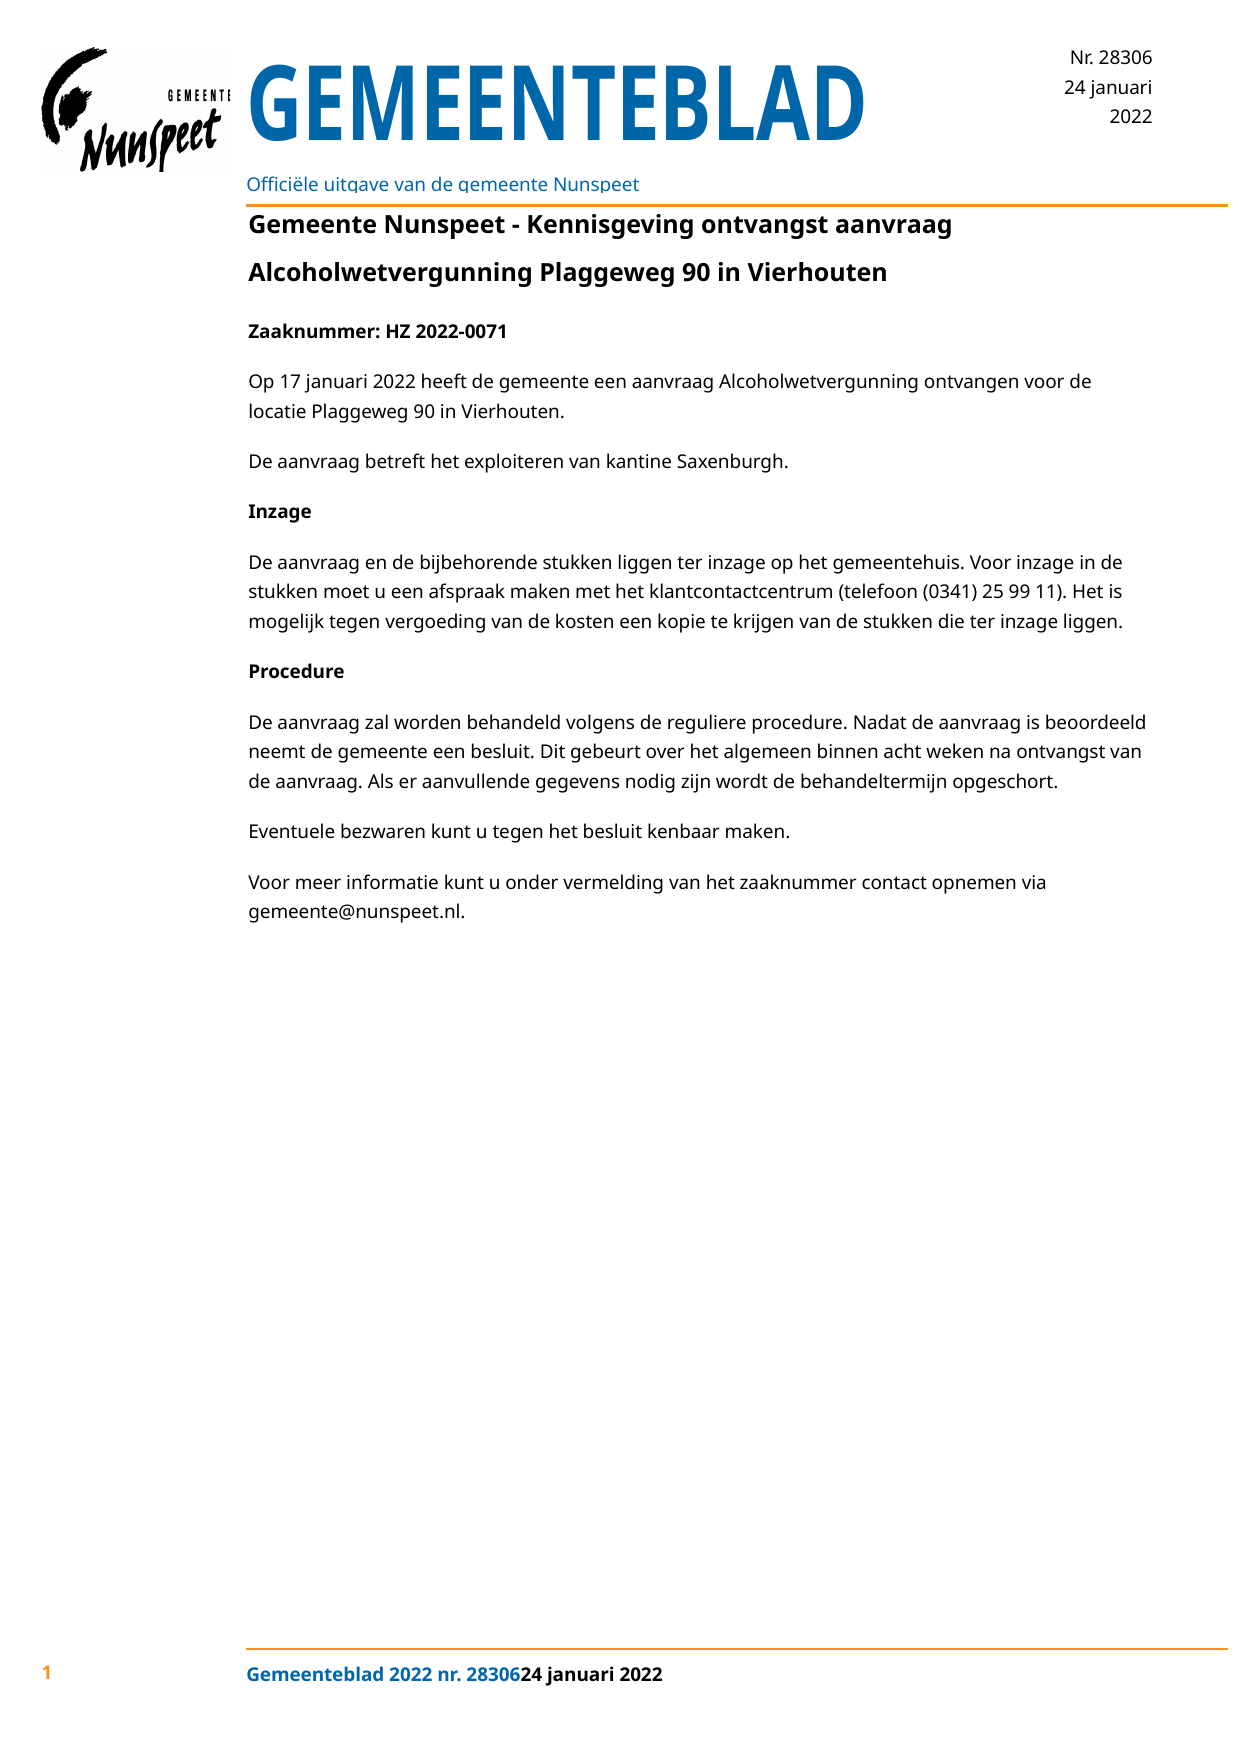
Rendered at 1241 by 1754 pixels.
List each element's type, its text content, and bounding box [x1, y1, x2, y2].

text De aanvraag en de bijbehorende stukken liggen ter inzage op het gemeentehuis. Voor inzage in de stukken moet u een afspraak maken met het klantcontactcentrum (telefoon (0341) 25 99 11). Het is mogelijk tegen vergoeding van de kosten een kopie te krijgen van de stukken die ter inzage liggen. [248, 549, 1152, 634]
text De aanvraag zal worden behandeld volgens de reguliere procedure. Nadat de aanvraag is beoordeeld neemt de gemeente een besluit. Dit gebeurt over het algemeen binnen acht weken na ontvangst van de aanvraag. Als er aanvullende gegevens nodig zijn wordt de behandeltermijn opgeschort. [248, 709, 1152, 794]
text De aanvraag betreft het exploiteren van kantine Saxenburgh. [248, 448, 1152, 474]
text Zaaknummer: HZ 2022-0071 [248, 318, 1152, 344]
text Inzage [248, 499, 1152, 524]
picture [41, 47, 231, 172]
text Voor meer informatie kunt u onder vermelding van het zaaknummer contact opnemen via gemeente@nunspeet.nl. [248, 869, 1152, 924]
text Op 17 januari 2022 heeft de gemeente een aanvraag Alcoholwetvergunning ontvangen voor de locatie Plaggeweg 90 in Vierhouten. [248, 368, 1152, 424]
text Gemeente Nunspeet - Kennisgeving ontvangst aanvraag Alcoholwetvergunning Plaggeweg 90 in Vierhouten [248, 207, 1152, 288]
text Eventuele bezwaren kunt u tegen het besluit kenbaar maken. [248, 819, 1152, 844]
text Procedure [248, 659, 1152, 684]
